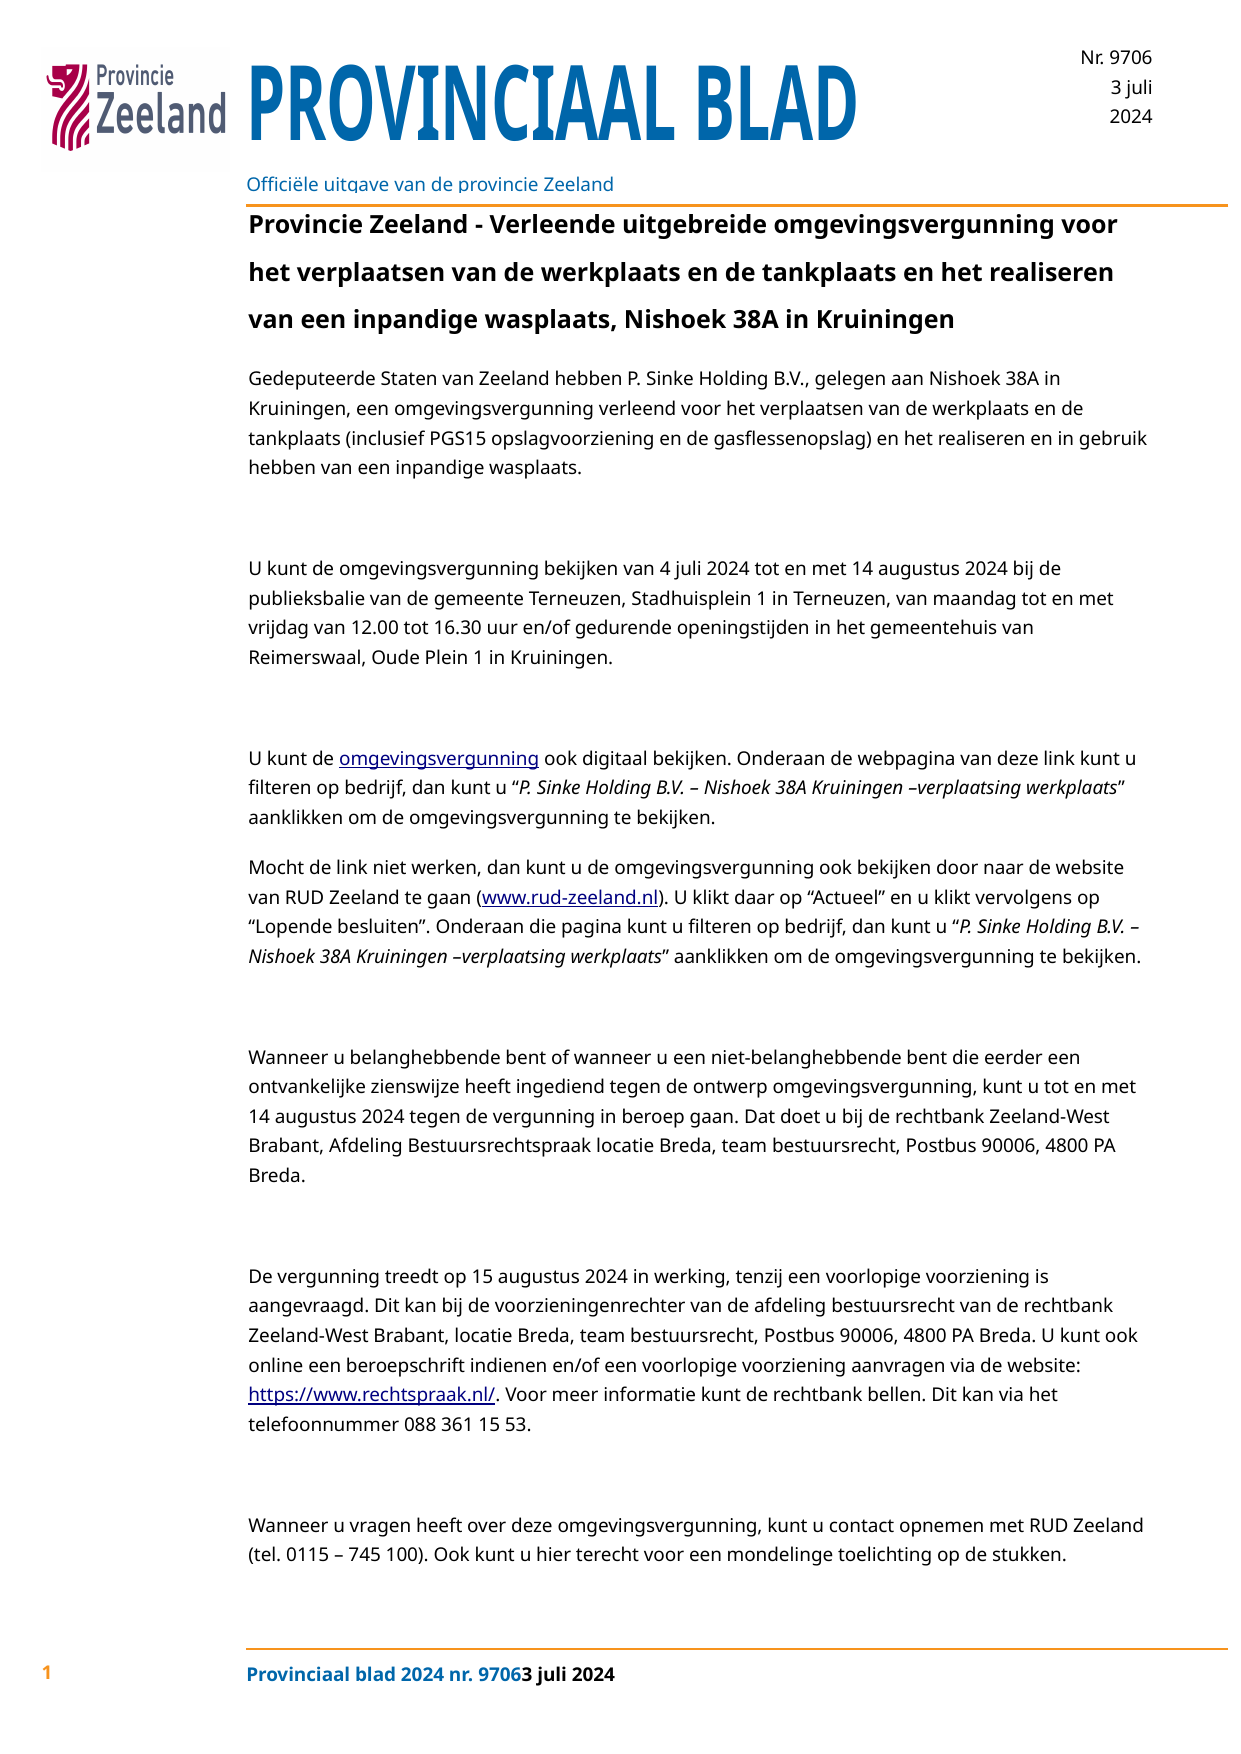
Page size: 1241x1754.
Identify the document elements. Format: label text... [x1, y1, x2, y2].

text Wanneer u belanghebbende bent of wanneer u een niet-belanghebbende bent die eerder een ontvankelijke zienswijze heeft ingediend tegen de ontwerp omgevingsvergunning, kunt u tot en met 14 augustus 2024 tegen de vergunning in beroep gaan. Dat doet u bij de rechtbank Zeeland-West Brabant, Afdeling Bestuursrechtspraak locatie Breda, team bestuursrecht, Postbus 90006, 4800 PA Breda. [248, 1044, 1152, 1188]
text Mocht de link niet werken, dan kunt u de omgevingsvergunning ook bekijken door naar de website van RUD Zeeland te gaan (www.rud-zeeland.nl). U klikt daar op “Actueel” en u klikt vervolgens op “Lopende besluiten”. Onderaan die pagina kunt u filteren op bedrijf, dan kunt u “P. Sinke Holding B.V. – Nishoek 38A Kruiningen –verplaatsing werkplaats” aanklikken om de omgevingsvergunning te bekijken. [248, 854, 1152, 969]
text Wanneer u vragen heeft over deze omgevingsvergunning, kunt u contact opnemen met RUD Zeeland (tel. 0115 – 745 100). Ook kunt u hier terecht voor een mondelinge toelichting op de stukken. [248, 1512, 1152, 1567]
text U kunt de omgevingsvergunning ook digitaal bekijken. Onderaan de webpagina van deze link kunt u filteren op bedrijf, dan kunt u “P. Sinke Holding B.V. – Nishoek 38A Kruiningen –verplaatsing werkplaats” aanklikken om de omgevingsvergunning te bekijken. [248, 745, 1152, 829]
text U kunt de omgevingsvergunning bekijken van 4 juli 2024 tot en met 14 augustus 2024 bij de publieksbalie van de gemeente Terneuzen, Stadhuisplein 1 in Terneuzen, van maandag tot en met vrijdag van 12.00 tot 16.30 uur en/of gedurende openingstijden in het gemeentehuis van Reimerswaal, Oude Plein 1 in Kruiningen. [248, 555, 1152, 669]
text Gedeputeerde Staten van Zeeland hebben P. Sinke Holding B.V., gelegen aan Nishoek 38A in Kruiningen, een omgevingsvergunning verleend voor het verplaatsen van de werkplaats en de tankplaats (inclusief PGS15 opslagvoorziening en de gasflessenopslag) en het realiseren en in gebruik hebben van een inpandige wasplaats. [248, 366, 1152, 480]
text Provincie Zeeland - Verleende uitgebreide omgevingsvergunning voor het verplaatsen van de werkplaats en de tankplaats en het realiseren van een inpandige wasplaats, Nishoek 38A in Kruiningen [248, 207, 1152, 336]
picture [41, 47, 231, 172]
text De vergunning treedt op 15 augustus 2024 in werking, tenzij een voorlopige voorziening is aangevraagd. Dit kan bij de voorzieningenrechter van de afdeling bestuursrecht van de rechtbank Zeeland-West Brabant, locatie Breda, team bestuursrecht, Postbus 90006, 4800 PA Breda. U kunt ook online een beroepschrift indienen en/of een voorlopige voorziening aanvragen via de website: https://www.rechtspraak.nl/. Voor meer informatie kunt de rechtbank bellen. Dit kan via het telefoonnummer 088 361 15 53. [248, 1263, 1152, 1437]
